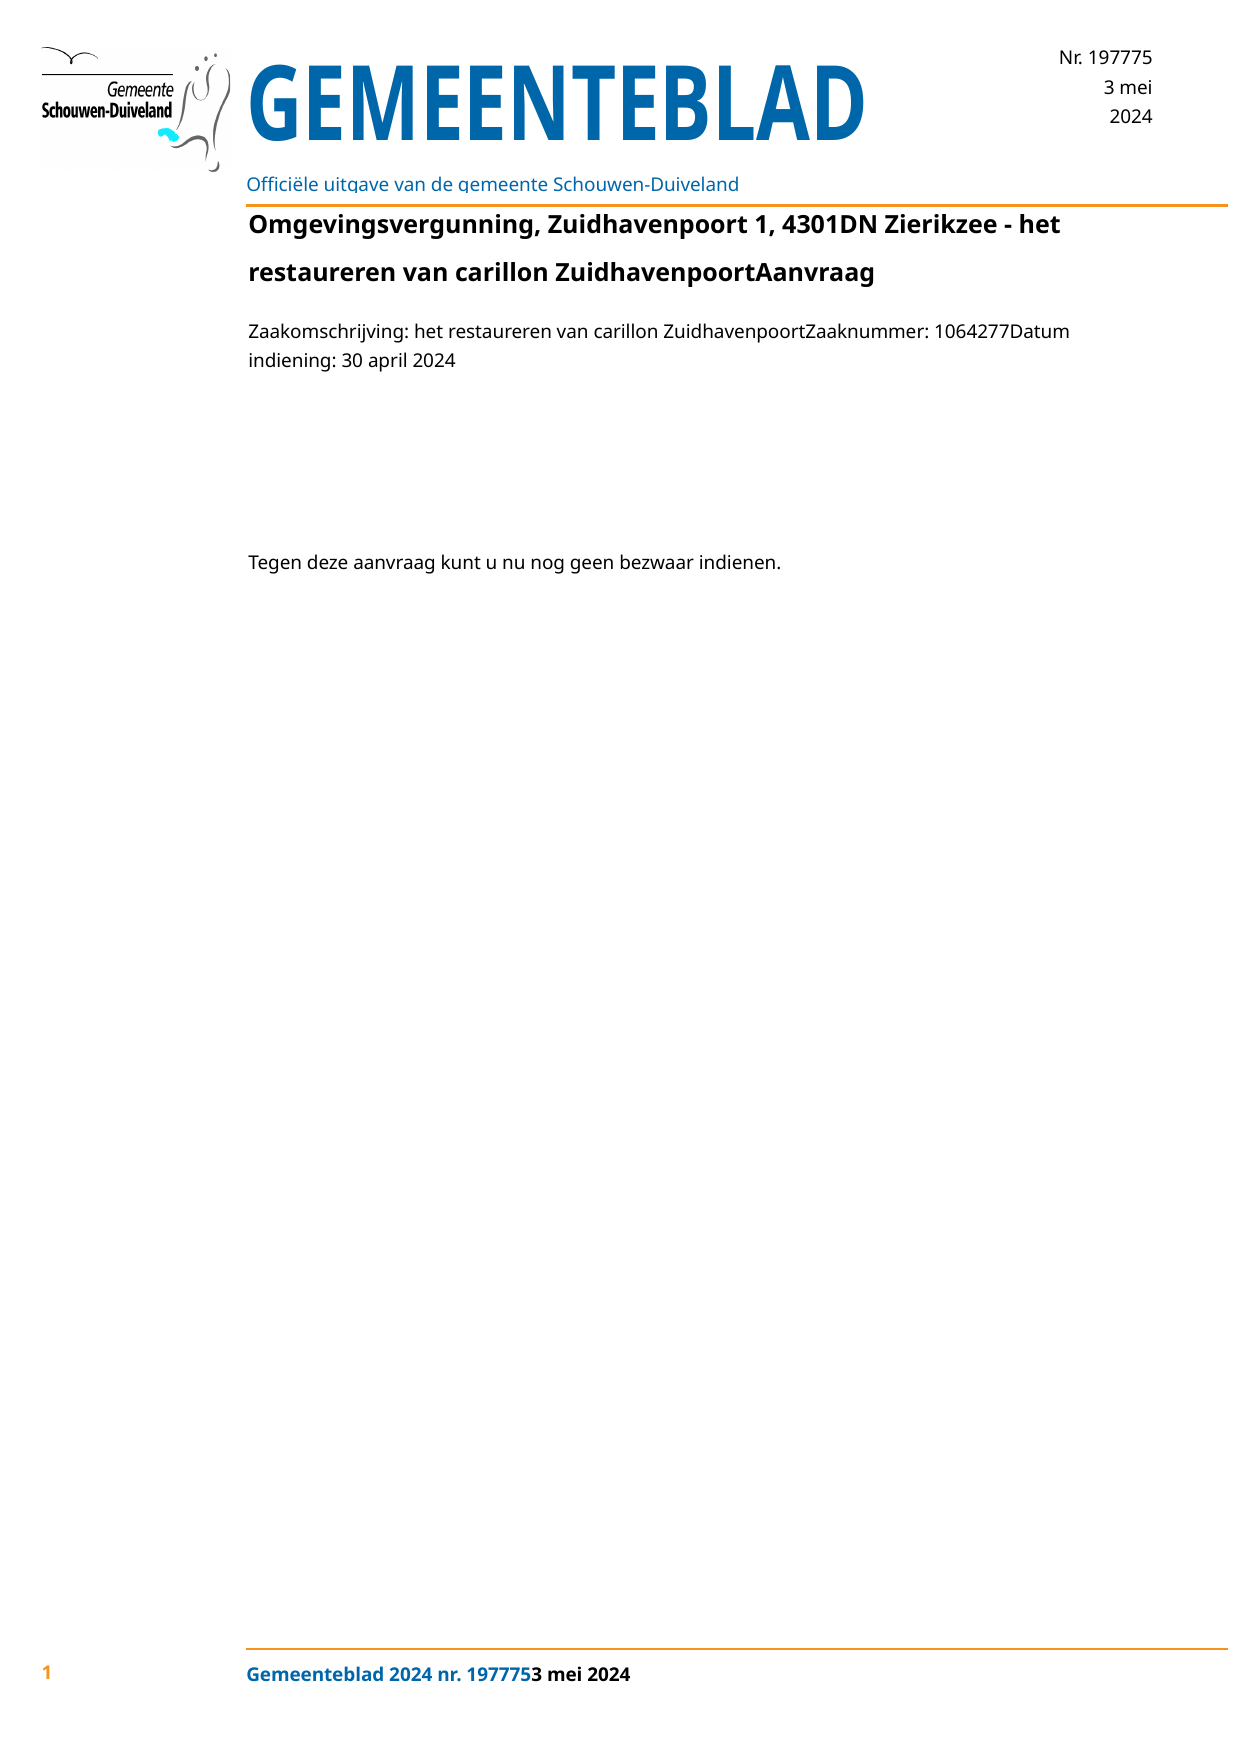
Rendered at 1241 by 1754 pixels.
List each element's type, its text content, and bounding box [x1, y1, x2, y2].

text Zaakomschrijving: het restaureren van carillon ZuidhavenpoortZaaknummer: 1064277Datum indiening: 30 april 2024 [248, 318, 1152, 373]
text Omgevingsvergunning, Zuidhavenpoort 1, 4301DN Zierikzee - het restaureren van carillon ZuidhavenpoortAanvraag [248, 207, 1152, 288]
picture [41, 47, 231, 172]
text Tegen deze aanvraag kunt u nu nog geen bezwaar indienen. [248, 549, 1152, 575]
